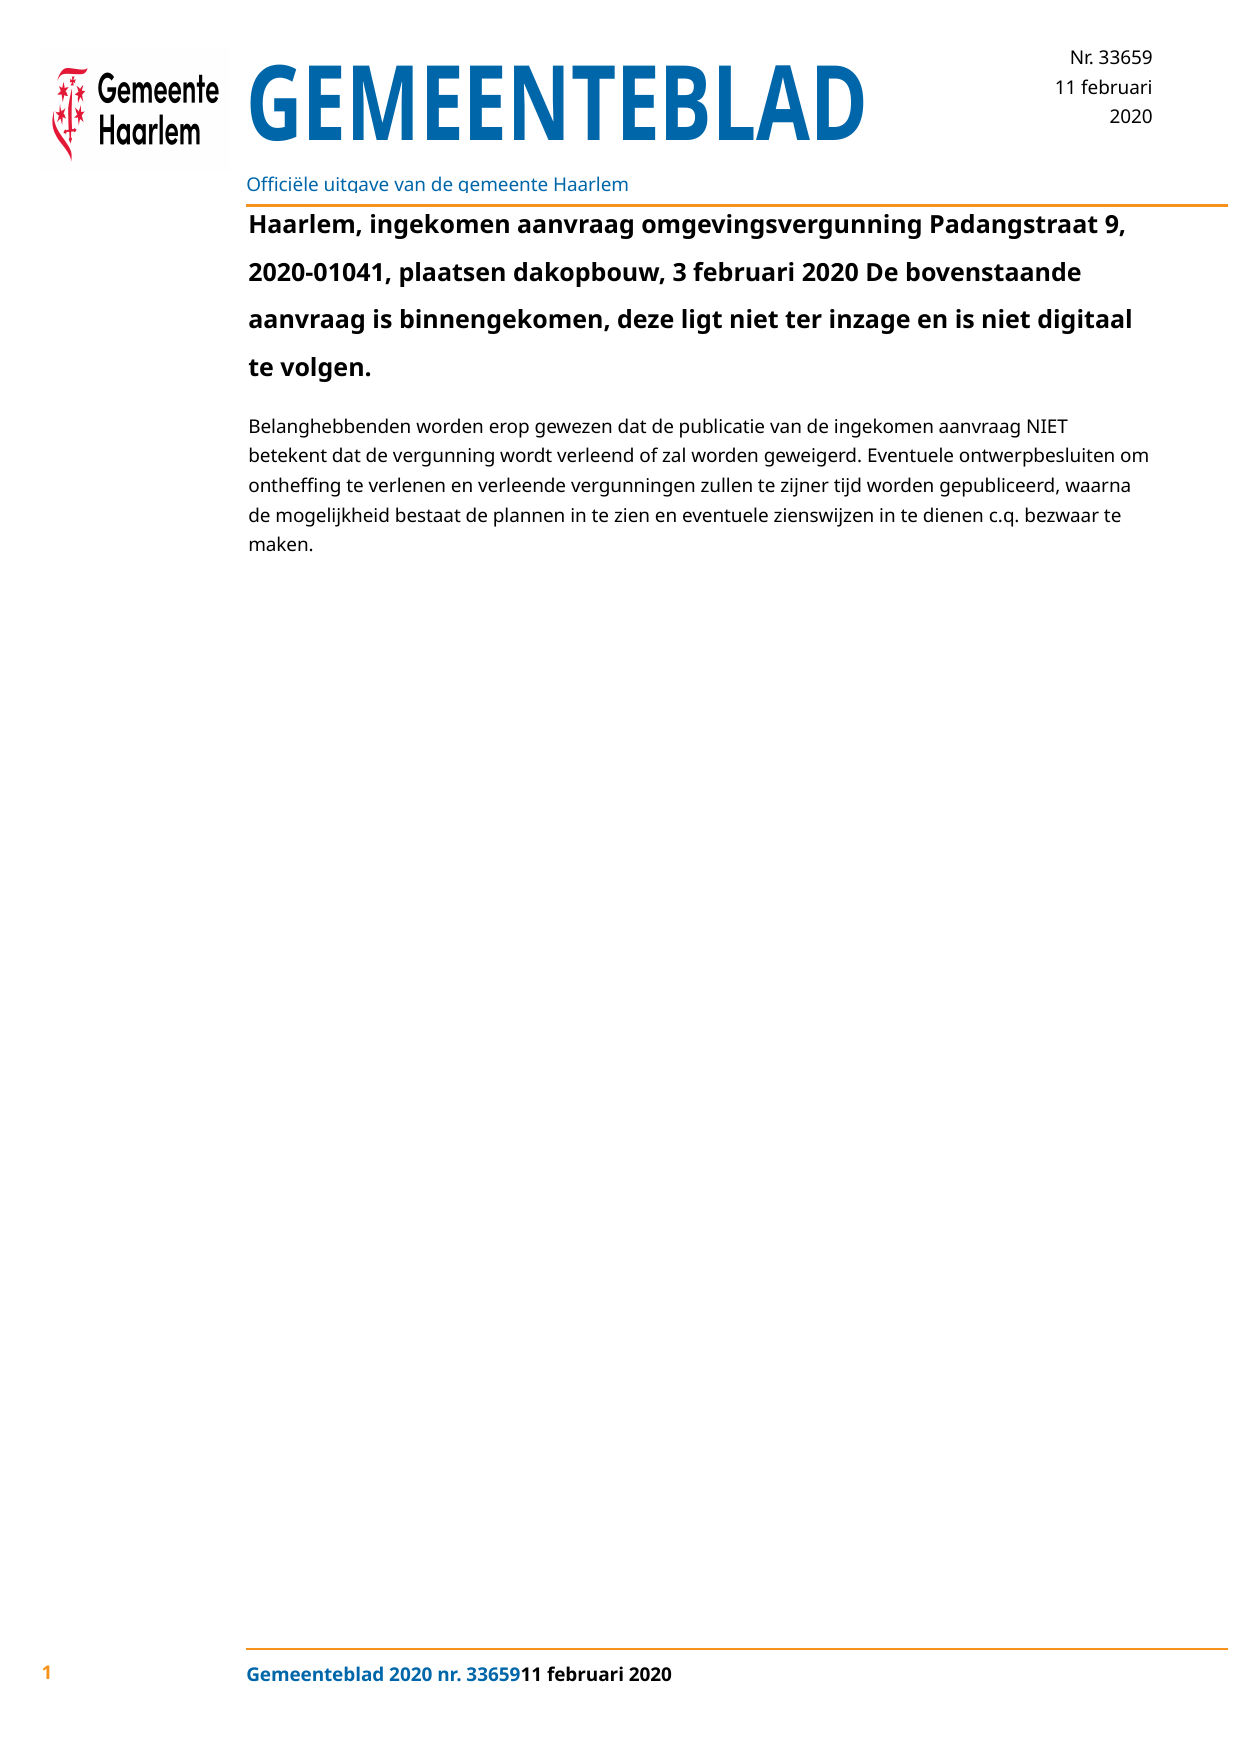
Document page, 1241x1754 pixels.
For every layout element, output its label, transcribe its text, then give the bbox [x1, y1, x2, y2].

picture [41, 47, 231, 172]
text Haarlem, ingekomen aanvraag omgevingsvergunning Padangstraat 9, 2020-01041, plaatsen dakopbouw, 3 februari 2020 De bovenstaande aanvraag is binnengekomen, deze ligt niet ter inzage en is niet digitaal te volgen. [248, 207, 1152, 384]
text Belanghebbenden worden erop gewezen dat de publicatie van de ingekomen aanvraag NIET betekent dat de vergunning wordt verleend of zal worden geweigerd. Eventuele ontwerpbesluiten om ontheffing te verlenen en verleende vergunningen zullen te zijner tijd worden gepubliceerd, waarna de mogelijkheid bestaat de plannen in te zien en eventuele zienswijzen in te dienen c.q. bezwaar te maken. [248, 413, 1152, 557]
